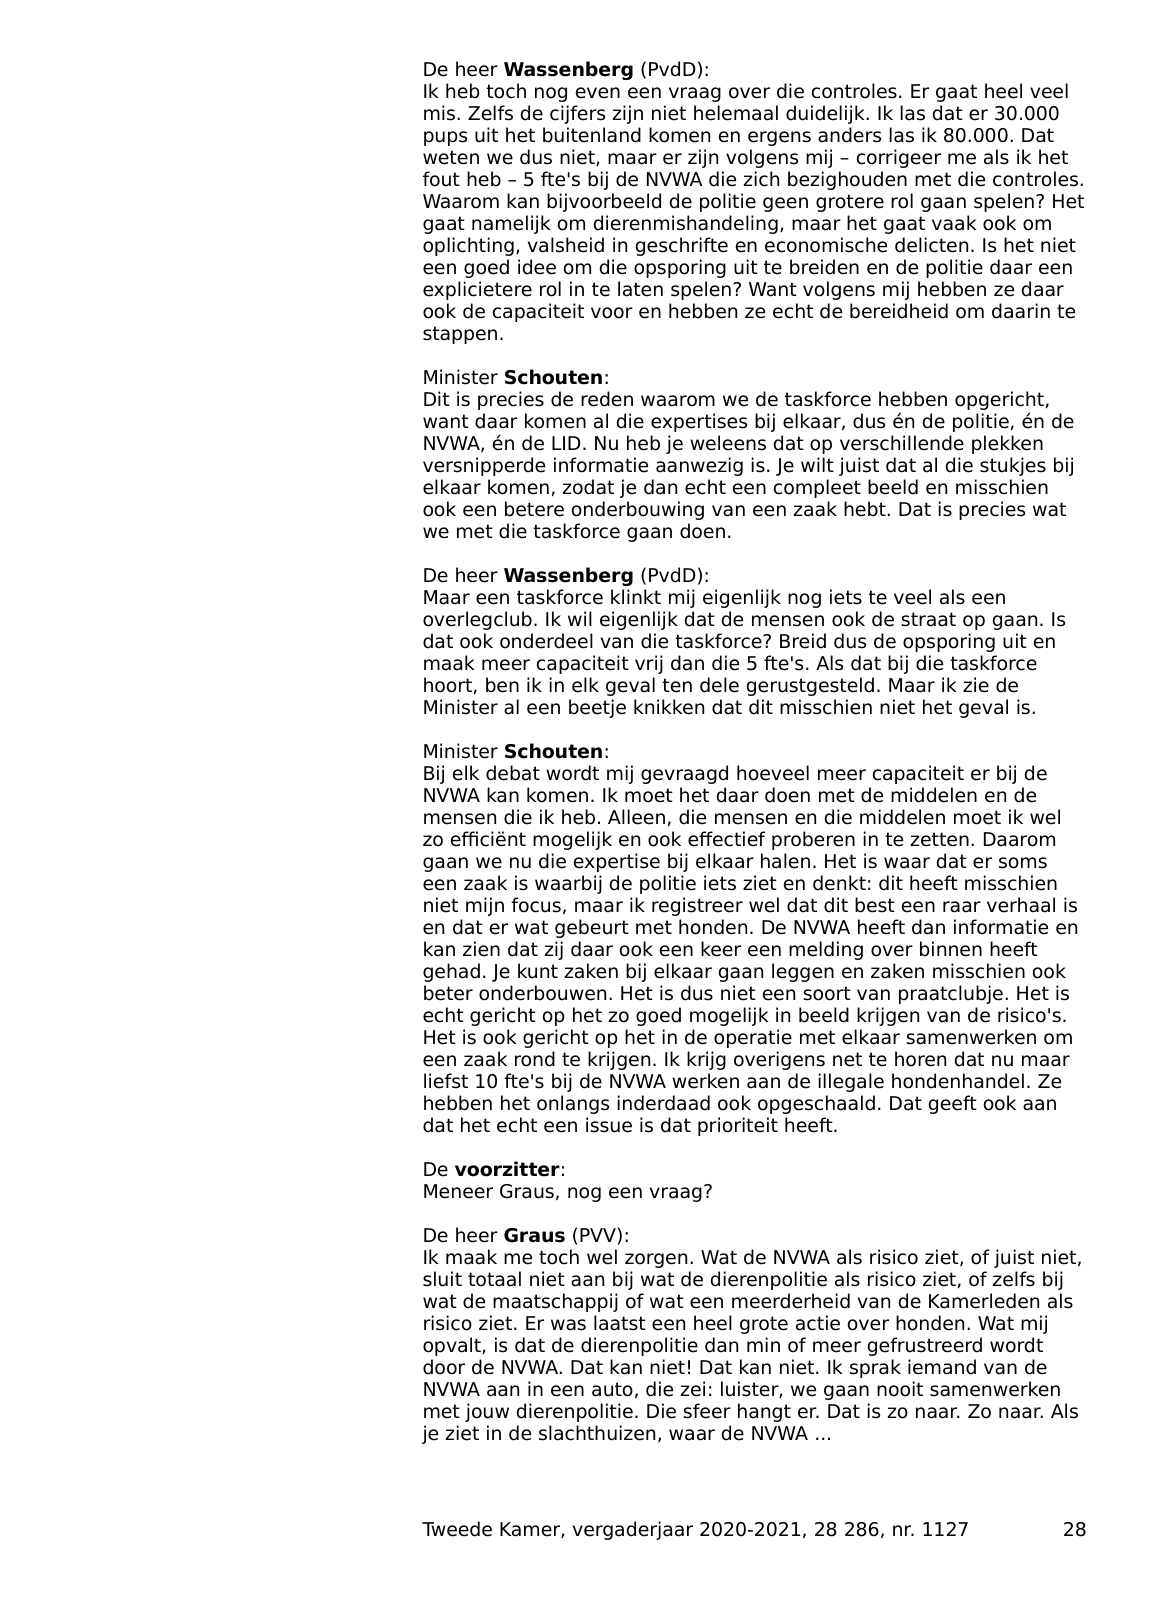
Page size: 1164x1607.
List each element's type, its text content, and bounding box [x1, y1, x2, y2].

text Maar een taskforce klinkt mij eigenlijk nog iets te veel als een overlegclub. Ik wil eigenlijk dat de mensen ook de straat op gaan. Is dat ook onderdeel van die taskforce? Breid dus de opsporing uit en maak meer capaciteit vrij dan die 5 fte's. Als dat bij die taskforce hoort, ben ik in elk geval ten dele gerustgesteld. Maar ik zie de Minister al een beetje knikken dat dit misschien niet het geval is. [422, 587, 1087, 719]
text Ik maak me toch wel zorgen. Wat de NVWA als risico ziet, of juist niet, sluit totaal niet aan bij wat de dierenpolitie als risico ziet, of zelfs bij wat de maatschappij of wat een meerderheid van de Kamerleden als risico ziet. Er was laatst een heel grote actie over honden. Wat mij opvalt, is dat de dierenpolitie dan min of meer gefrustreerd wordt door de NVWA. Dat kan niet! Dat kan niet. Ik sprak iemand van de NVWA aan in een auto, die zei: luister, we gaan nooit samenwerken met jouw dierenpolitie. Die sfeer hangt er. Dat is zo naar. Zo naar. Als je ziet in de slachthuizen, waar de NVWA ... [422, 1247, 1087, 1445]
text De heer Graus (PVV): [422, 1225, 1087, 1247]
text Minister Schouten: [422, 367, 1087, 389]
text De voorzitter: [422, 1159, 1087, 1181]
text Bij elk debat wordt mij gevraagd hoeveel meer capaciteit er bij de NVWA kan komen. Ik moet het daar doen met de middelen en de mensen die ik heb. Alleen, die mensen en die middelen moet ik wel zo efficiënt mogelijk en ook effectief proberen in te zetten. Daarom gaan we nu die expertise bij elkaar halen. Het is waar dat er soms een zaak is waarbij de politie iets ziet en denkt: dit heeft misschien niet mijn focus, maar ik registreer wel dat dit best een raar verhaal is en dat er wat gebeurt met honden. De NVWA heeft dan informatie en kan zien dat zij daar ook een keer een melding over binnen heeft gehad. Je kunt zaken bij elkaar gaan leggen en zaken misschien ook beter onderbouwen. Het is dus niet een soort van praatclubje. Het is echt gericht op het zo goed mogelijk in beeld krijgen van de risico's. Het is ook gericht op het in de operatie met elkaar samenwerken om een zaak rond te krijgen. Ik krijg overigens net te horen dat nu maar liefst 10 fte's bij de NVWA werken aan de illegale hondenhandel. Ze hebben het onlangs inderdaad ook opgeschaald. Dat geeft ook aan dat het echt een issue is dat prioriteit heeft. [422, 763, 1087, 1137]
text De heer Wassenberg (PvdD): [422, 59, 1087, 81]
text Minister Schouten: [422, 741, 1087, 763]
text Meneer Graus, nog een vraag? [422, 1181, 1087, 1203]
text Dit is precies de reden waarom we de taskforce hebben opgericht, want daar komen al die expertises bij elkaar, dus én de politie, én de NVWA, én de LID. Nu heb je weleens dat op verschillende plekken versnipperde informatie aanwezig is. Je wilt juist dat al die stukjes bij elkaar komen, zodat je dan echt een compleet beeld en misschien ook een betere onderbouwing van een zaak hebt. Dat is precies wat we met die taskforce gaan doen. [422, 389, 1087, 543]
text De heer Wassenberg (PvdD): [422, 565, 1087, 587]
text Ik heb toch nog even een vraag over die controles. Er gaat heel veel mis. Zelfs de cijfers zijn niet helemaal duidelijk. Ik las dat er 30.000 pups uit het buitenland komen en ergens anders las ik 80.000. Dat weten we dus niet, maar er zijn volgens mij – corrigeer me als ik het fout heb – 5 fte's bij de NVWA die zich bezighouden met die controles. Waarom kan bijvoorbeeld de politie geen grotere rol gaan spelen? Het gaat namelijk om dierenmishandeling, maar het gaat vaak ook om oplichting, valsheid in geschrifte en economische delicten. Is het niet een goed idee om die opsporing uit te breiden en de politie daar een explicietere rol in te laten spelen? Want volgens mij hebben ze daar ook de capaciteit voor en hebben ze echt de bereidheid om daarin te stappen. [422, 81, 1087, 345]
